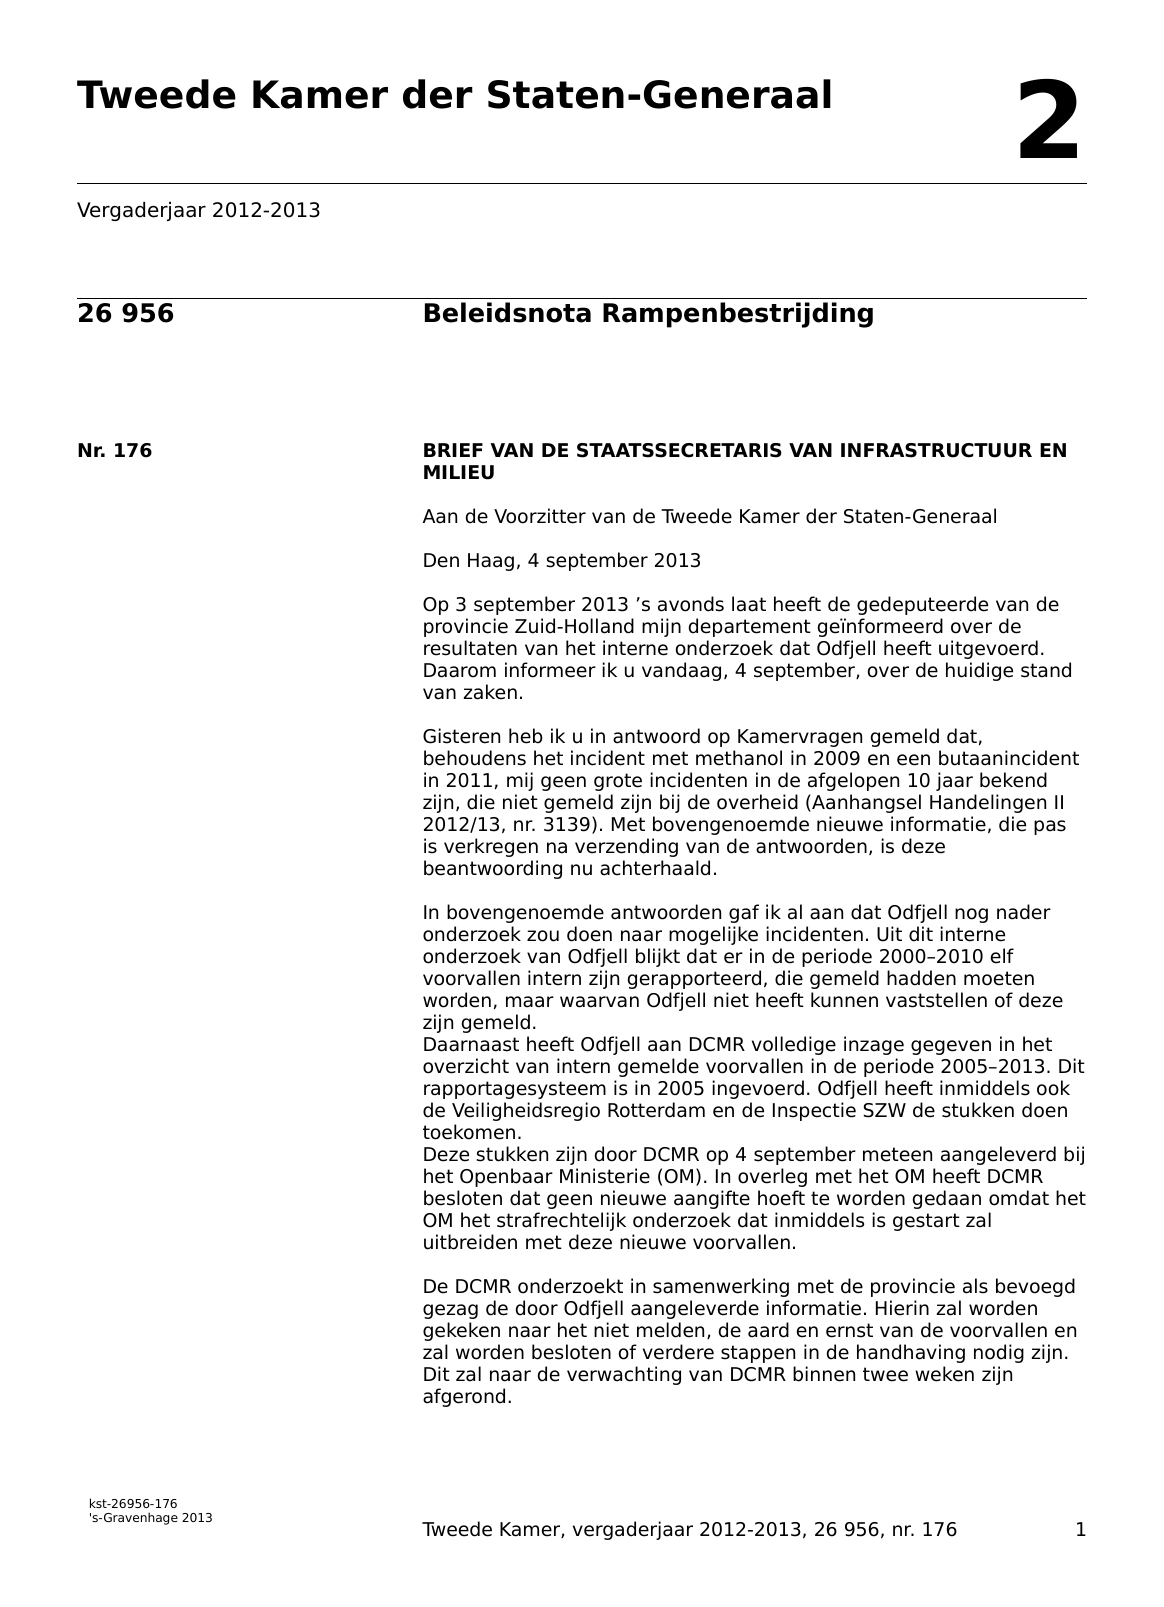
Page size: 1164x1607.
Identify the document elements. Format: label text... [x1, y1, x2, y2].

text Den Haag, 4 september 2013 [422, 550, 1087, 572]
text Gisteren heb ik u in antwoord op Kamervragen gemeld dat, behoudens het incident met methanol in 2009 en een butaanincident in 2011, mij geen grote incidenten in de afgelopen 10 jaar bekend zijn, die niet gemeld zijn bij de overheid (Aanhangsel Handelingen II 2012/13, nr. 3139). Met bovengenoemde nieuwe informatie, die pas is verkregen na verzending van de antwoorden, is deze beantwoording nu achterhaald. [422, 726, 1087, 880]
text Op 3 september 2013 ’s avonds laat heeft de gedeputeerde van de provincie Zuid-Holland mijn departement geïnformeerd over de resultaten van het interne onderzoek dat Odfjell heeft uitgevoerd. Daarom informeer ik u vandaag, 4 september, over de huidige stand van zaken. [422, 594, 1087, 704]
text 's-Gravenhage 2013 [88, 1511, 323, 1525]
text Deze stukken zijn door DCMR op 4 september meteen aangeleverd bij het Openbaar Ministerie (OM). In overleg met het OM heeft DCMR besloten dat geen nieuwe aangifte hoeft te worden gedaan omdat het OM het strafrechtelijk onderzoek dat inmiddels is gestart zal uitbreiden met deze nieuwe voorvallen. [422, 1144, 1087, 1254]
subtitle Nr. 176 BRIEF VAN DE STAATSSECRETARIS VAN INFRASTRUCTUUR EN MILIEU [77, 440, 1087, 484]
subtitle 26 956 Beleidsnota Rampenbestrijding [77, 299, 1087, 329]
text Aan de Voorzitter van de Tweede Kamer der Staten-Generaal [422, 506, 1087, 528]
table_header Tweede Kamer der Staten-Generaal [77, 59, 886, 183]
text kst-26956-176 [88, 1497, 323, 1511]
table_header 2 [886, 59, 1087, 183]
text De DCMR onderzoekt in samenwerking met de provincie als bevoegd gezag de door Odfjell aangeleverde informatie. Hierin zal worden gekeken naar het niet melden, de aard en ernst van de voorvallen en zal worden besloten of verdere stappen in de handhaving nodig zijn. Dit zal naar de verwachting van DCMR binnen twee weken zijn afgerond. [422, 1276, 1087, 1408]
table_cell Vergaderjaar 2012-2013 [77, 184, 1087, 298]
text In bovengenoemde antwoorden gaf ik al aan dat Odfjell nog nader onderzoek zou doen naar mogelijke incidenten. Uit dit interne onderzoek van Odfjell blijkt dat er in de periode 2000–2010 elf voorvallen intern zijn gerapporteerd, die gemeld hadden moeten worden, maar waarvan Odfjell niet heeft kunnen vaststellen of deze zijn gemeld. [422, 902, 1087, 1034]
text Daarnaast heeft Odfjell aan DCMR volledige inzage gegeven in het overzicht van intern gemelde voorvallen in de periode 2005–2013. Dit rapportagesysteem is in 2005 ingevoerd. Odfjell heeft inmiddels ook de Veiligheidsregio Rotterdam en de Inspectie SZW de stukken doen toekomen. [422, 1034, 1087, 1144]
